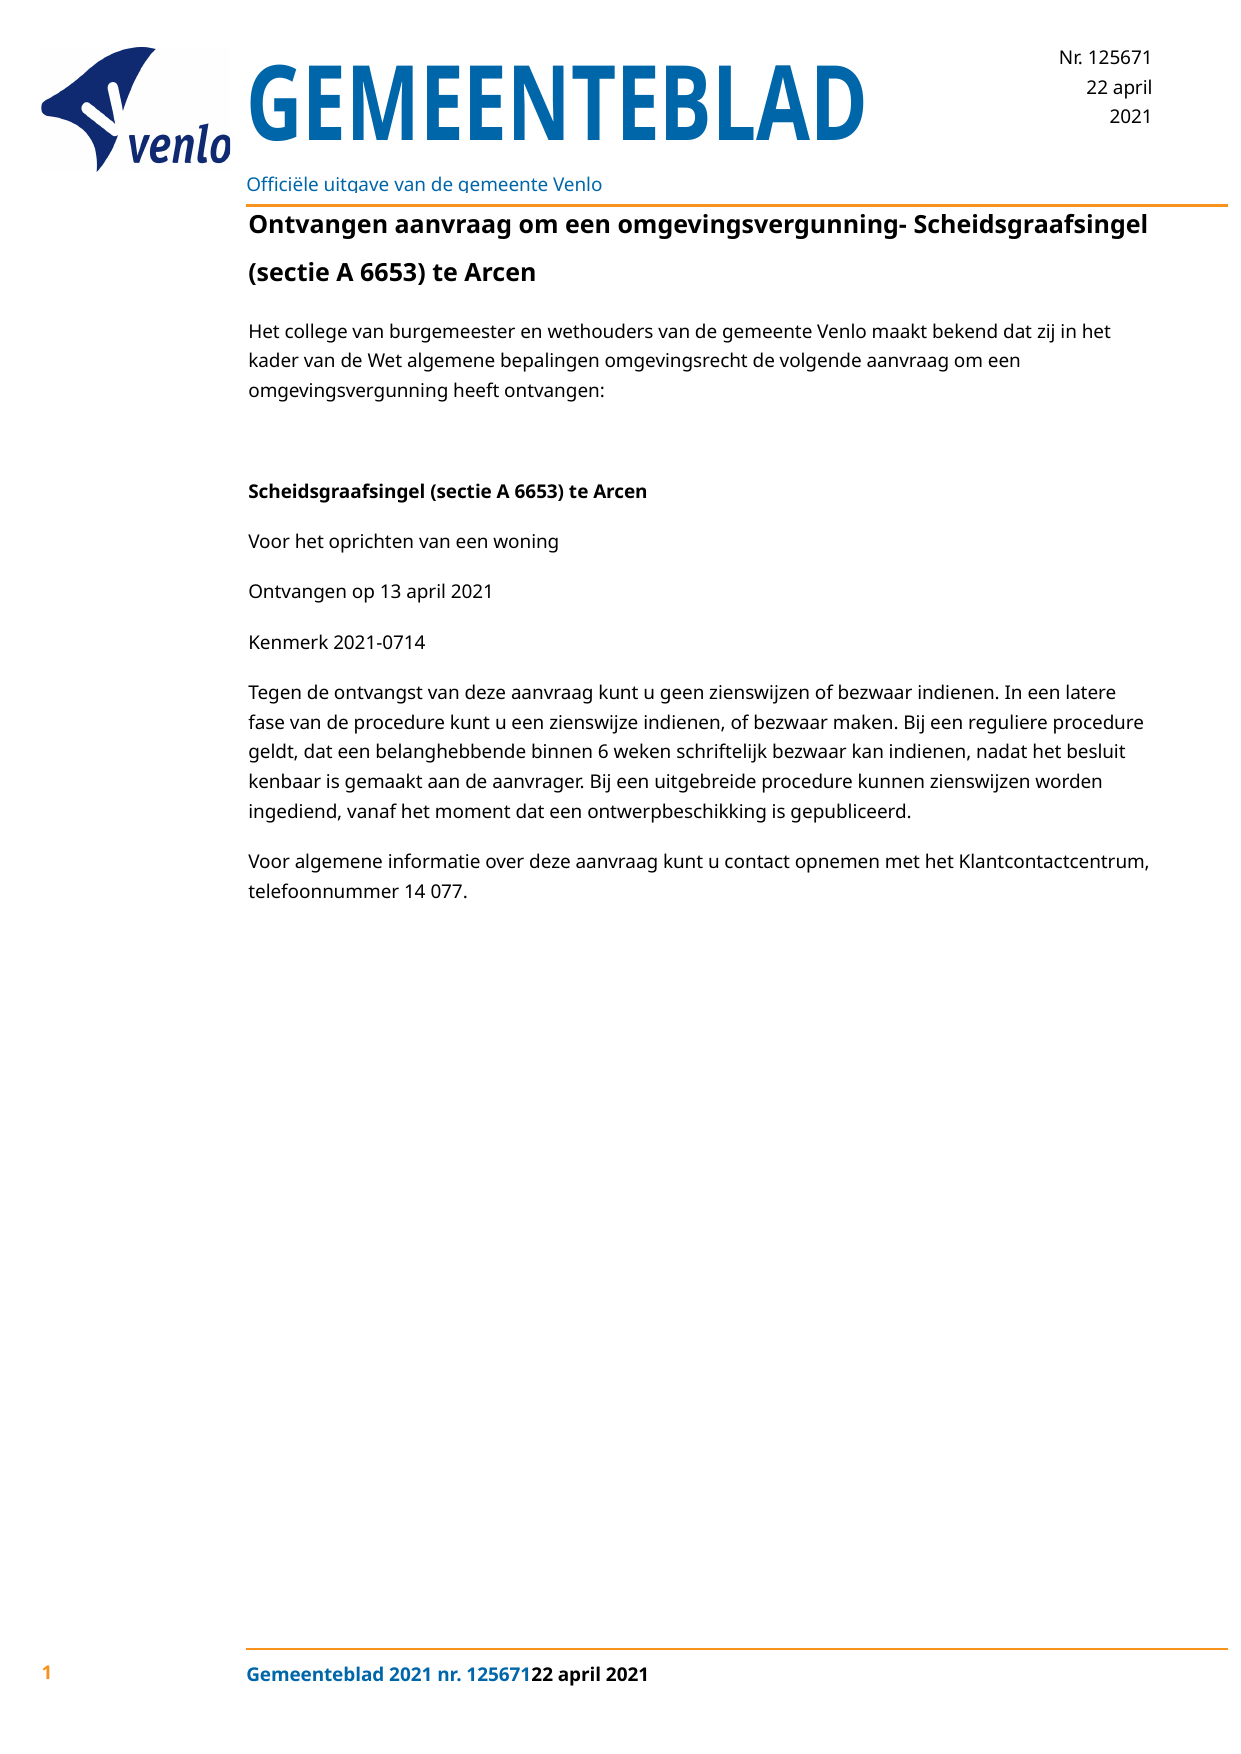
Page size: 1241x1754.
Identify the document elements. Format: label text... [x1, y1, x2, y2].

text Voor het oprichten van een woning [248, 528, 1152, 554]
text Kenmerk 2021-0714 [248, 629, 1152, 655]
text Ontvangen op 13 april 2021 [248, 579, 1152, 604]
text Voor algemene informatie over deze aanvraag kunt u contact opnemen met het Klantcontactcentrum, telefoonnummer 14 077. [248, 848, 1152, 904]
text Het college van burgemeester en wethouders van de gemeente Venlo maakt bekend dat zij in het kader van de Wet algemene bepalingen omgevingsrecht de volgende aanvraag om een omgevingsvergunning heeft ontvangen: [248, 318, 1152, 403]
picture [41, 47, 231, 172]
text Scheidsgraafsingel (sectie A 6653) te Arcen [248, 478, 1152, 504]
text Ontvangen aanvraag om een omgevingsvergunning- Scheidsgraafsingel (sectie A 6653) te Arcen [248, 207, 1152, 288]
text Tegen de ontvangst van deze aanvraag kunt u geen zienswijzen of bezwaar indienen. In een latere fase van de procedure kunt u een zienswijze indienen, of bezwaar maken. Bij een reguliere procedure geldt, dat een belanghebbende binnen 6 weken schriftelijk bezwaar kan indienen, nadat het besluit kenbaar is gemaakt aan de aanvrager. Bij een uitgebreide procedure kunnen zienswijzen worden ingediend, vanaf het moment dat een ontwerpbeschikking is gepubliceerd. [248, 679, 1152, 824]
